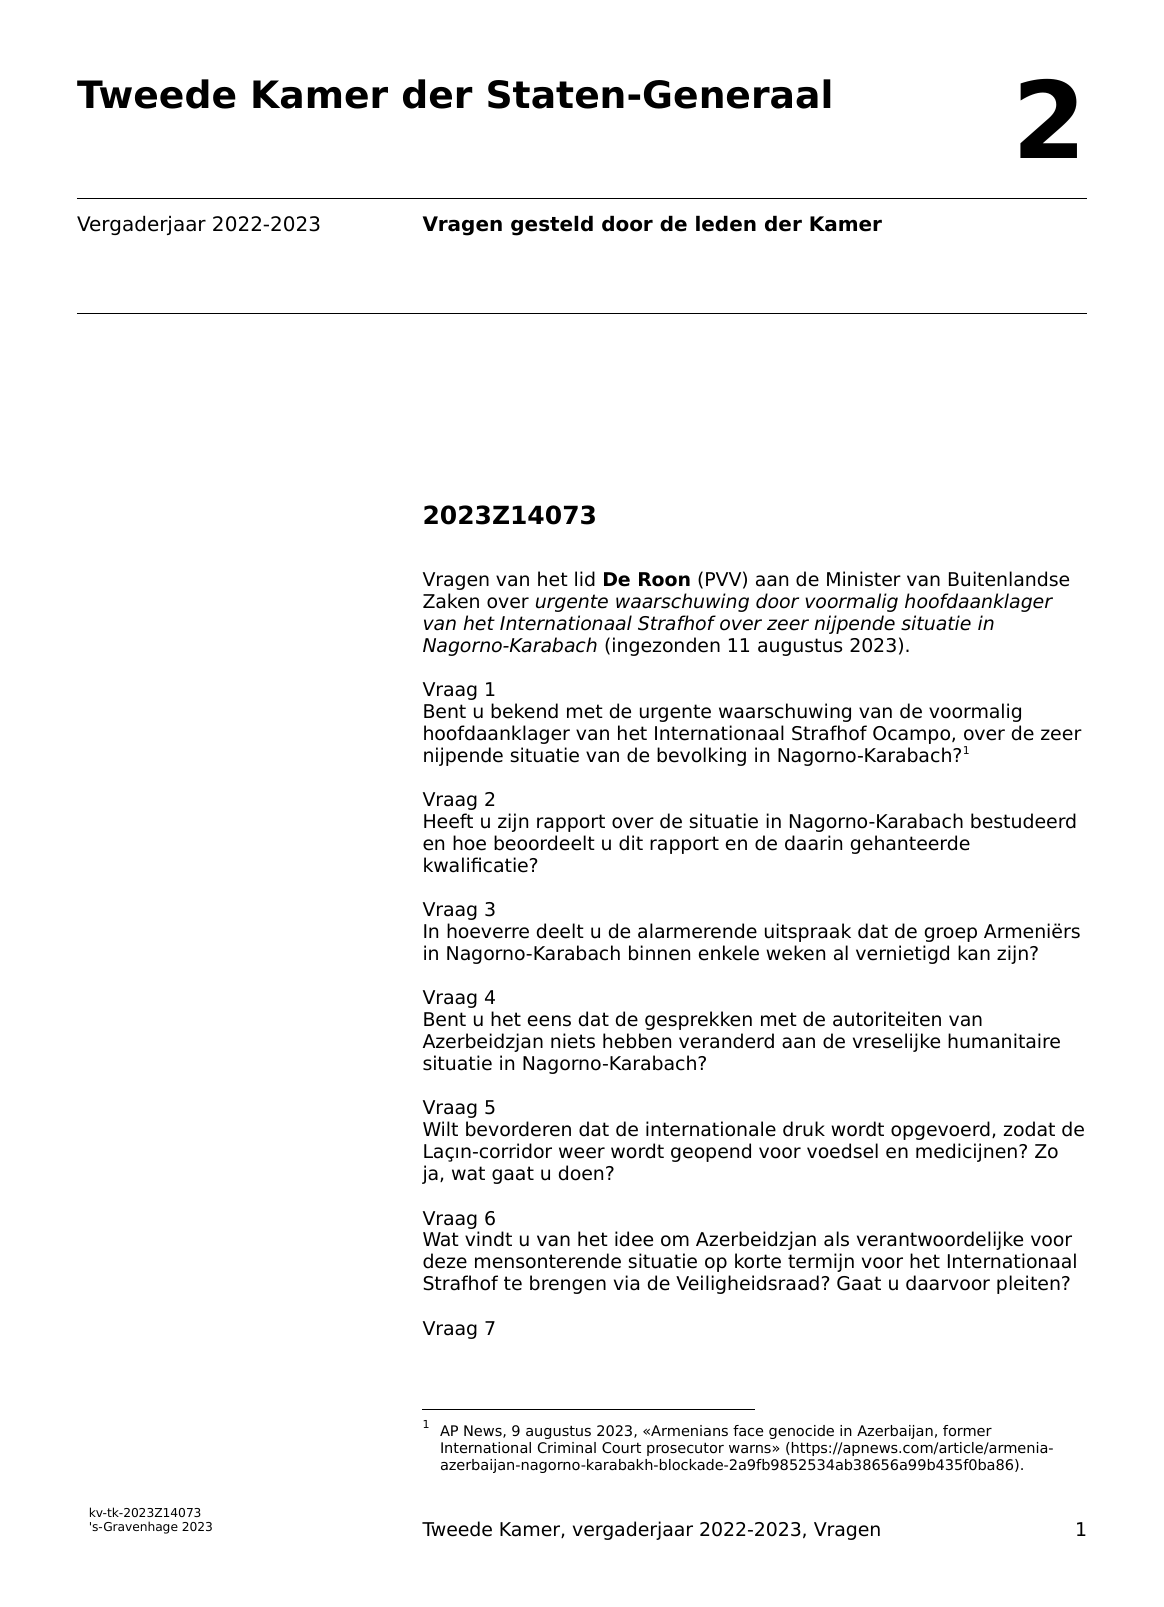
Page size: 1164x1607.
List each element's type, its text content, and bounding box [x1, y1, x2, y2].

text Vraag 7 [422, 1317, 1087, 1339]
text Vraag 1 [422, 679, 1087, 701]
text Vraag 6 [422, 1207, 1087, 1229]
text Vraag 4 [422, 987, 1087, 1009]
text Vraag 3 [422, 899, 1087, 921]
table_header Tweede Kamer der Staten-Generaal [77, 59, 886, 198]
text In hoeverre deelt u de alarmerende uitspraak dat de groep Armeniërs in Nagorno-Karabach binnen enkele weken al vernietigd kan zijn? [422, 921, 1087, 965]
text Vraag 2 [422, 789, 1087, 811]
text AP News, 9 augustus 2023, «Armenians face genocide in Azerbaijan, former International Criminal Court prosecutor warns» (https://apnews.com/article/armenia-azerbaijan-nagorno-karabakh-blockade-2a9fb9852534ab38656a99b435f0ba86). [422, 1418, 1087, 1474]
text Wat vindt u van het idee om Azerbeidzjan als verantwoordelijke voor deze mensonterende situatie op korte termijn voor het Internationaal Strafhof te brengen via de Veiligheidsraad? Gaat u daarvoor pleiten? [422, 1229, 1087, 1295]
table_header 2 [886, 59, 1087, 198]
text 2023Z14073 [422, 501, 1087, 531]
text Bent u het eens dat de gesprekken met de autoriteiten van Azerbeidzjan niets hebben veranderd aan de vreselijke humanitaire situatie in Nagorno-Karabach? [422, 1009, 1087, 1075]
text Wilt bevorderen dat de internationale druk wordt opgevoerd, zodat de Laçın-corridor weer wordt geopend voor voedsel en medicijnen? Zo ja, wat gaat u doen? [422, 1119, 1087, 1185]
text Vragen van het lid De Roon (PVV) aan de Minister van Buitenlandse Zaken over urgente waarschuwing door voormalig hoofdaanklager van het Internationaal Strafhof over zeer nijpende situatie in Nagorno-Karabach (ingezonden 11 augustus 2023). [422, 569, 1087, 657]
text 's-Gravenhage 2023 [88, 1520, 323, 1534]
text Heeft u zijn rapport over de situatie in Nagorno-Karabach bestudeerd en hoe beoordeelt u dit rapport en de daarin gehanteerde kwalificatie? [422, 811, 1087, 877]
text Bent u bekend met de urgente waarschuwing van de voormalig hoofdaanklager van het Internationaal Strafhof Ocampo, over de zeer nijpende situatie van de bevolking in Nagorno-Karabach? [422, 701, 1087, 767]
table_cell Vragen gesteld door de leden der Kamer [422, 199, 1087, 313]
text Vraag 5 [422, 1097, 1087, 1119]
table_cell Vergaderjaar 2022-2023 [77, 199, 422, 313]
text kv-tk-2023Z14073 [88, 1506, 323, 1520]
